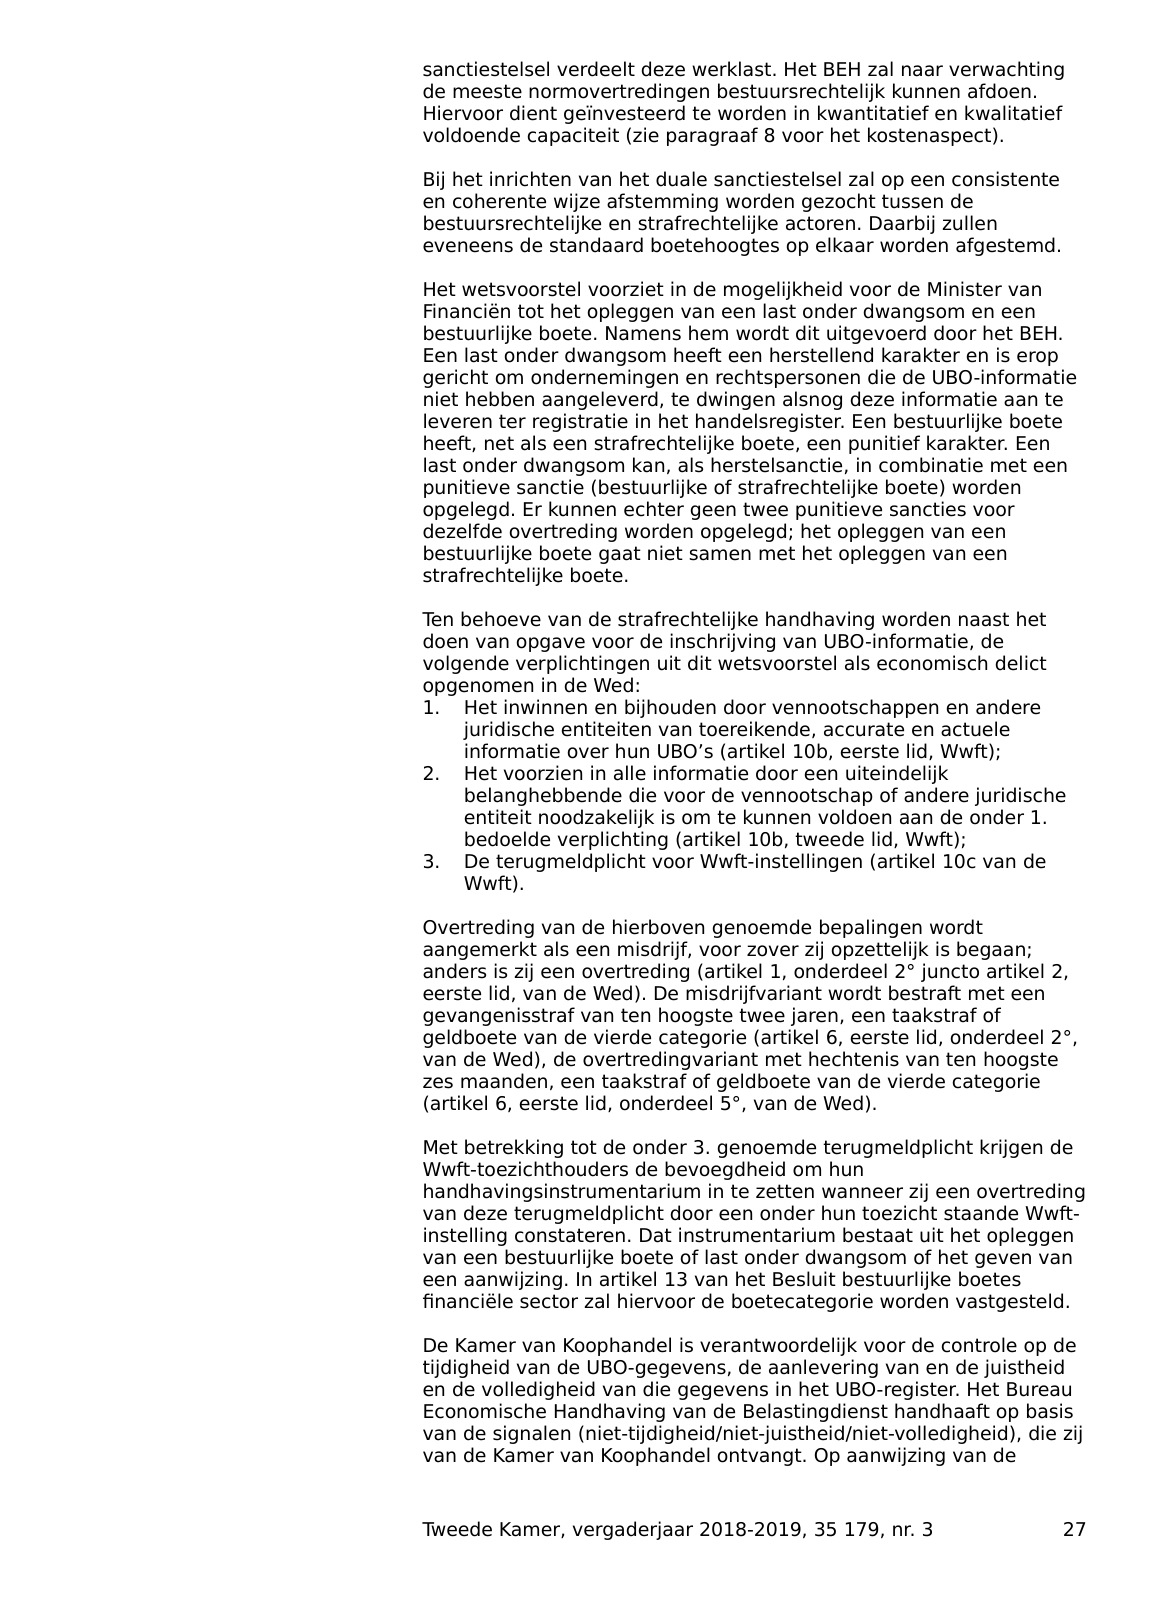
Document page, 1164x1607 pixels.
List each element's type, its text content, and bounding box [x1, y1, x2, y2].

text Overtreding van de hierboven genoemde bepalingen wordt aangemerkt als een misdrijf, voor zover zij opzettelijk is begaan; anders is zij een overtreding (artikel 1, onderdeel 2° juncto artikel 2, eerste lid, van de Wed). De misdrijfvariant wordt bestraft met een gevangenisstraf van ten hoogste twee jaren, een taakstraf of geldboete van de vierde categorie (artikel 6, eerste lid, onderdeel 2°, van de Wed), de overtredingvariant met hechtenis van ten hoogste zes maanden, een taakstraf of geldboete van de vierde categorie (artikel 6, eerste lid, onderdeel 5°, van de Wed). [422, 917, 1087, 1115]
text 2. Het voorzien in alle informatie door een uiteindelijk belanghebbende die voor de vennootschap of andere juridische entiteit noodzakelijk is om te kunnen voldoen aan de onder 1. bedoelde verplichting (artikel 10b, tweede lid, Wwft); [422, 763, 1087, 851]
text Het wetsvoorstel voorziet in de mogelijkheid voor de Minister van Financiën tot het opleggen van een last onder dwangsom en een bestuurlijke boete. Namens hem wordt dit uitgevoerd door het BEH. Een last onder dwangsom heeft een herstellend karakter en is erop gericht om ondernemingen en rechtspersonen die de UBO-informatie niet hebben aangeleverd, te dwingen alsnog deze informatie aan te leveren ter registratie in het handelsregister. Een bestuurlijke boete heeft, net als een strafrechtelijke boete, een punitief karakter. Een last onder dwangsom kan, als herstelsanctie, in combinatie met een punitieve sanctie (bestuurlijke of strafrechtelijke boete) worden opgelegd. Er kunnen echter geen twee punitieve sancties voor dezelfde overtreding worden opgelegd; het opleggen van een bestuurlijke boete gaat niet samen met het opleggen van een strafrechtelijke boete. [422, 279, 1087, 587]
text Bij het inrichten van het duale sanctiestelsel zal op een consistente en coherente wijze afstemming worden gezocht tussen de bestuursrechtelijke en strafrechtelijke actoren. Daarbij zullen eveneens de standaard boetehoogtes op elkaar worden afgestemd. [422, 169, 1087, 257]
text 3. De terugmeldplicht voor Wwft-instellingen (artikel 10c van de Wwft). [422, 851, 1087, 895]
text Met betrekking tot de onder 3. genoemde terugmeldplicht krijgen de Wwft-toezichthouders de bevoegdheid om hun handhavingsinstrumentarium in te zetten wanneer zij een overtreding van deze terugmeldplicht door een onder hun toezicht staande Wwft-instelling constateren. Dat instrumentarium bestaat uit het opleggen van een bestuurlijke boete of last onder dwangsom of het geven van een aanwijzing. In artikel 13 van het Besluit bestuurlijke boetes financiële sector zal hiervoor de boetecategorie worden vastgesteld. [422, 1137, 1087, 1313]
text sanctiestelsel verdeelt deze werklast. Het BEH zal naar verwachting de meeste normovertredingen bestuursrechtelijk kunnen afdoen. Hiervoor dient geïnvesteerd te worden in kwantitatief en kwalitatief voldoende capaciteit (zie paragraaf 8 voor het kostenaspect). [422, 59, 1087, 147]
text 1. Het inwinnen en bijhouden door vennootschappen en andere juridische entiteiten van toereikende, accurate en actuele informatie over hun UBO’s (artikel 10b, eerste lid, Wwft); [422, 697, 1087, 763]
text De Kamer van Koophandel is verantwoordelijk voor de controle op de tijdigheid van de UBO-gegevens, de aanlevering van en de juistheid en de volledigheid van die gegevens in het UBO-register. Het Bureau Economische Handhaving van de Belastingdienst handhaaft op basis van de signalen (niet-tijdigheid/niet-juistheid/niet-volledigheid), die zij van de Kamer van Koophandel ontvangt. Op aanwijzing van de [422, 1335, 1087, 1467]
text Ten behoeve van de strafrechtelijke handhaving worden naast het doen van opgave voor de inschrijving van UBO-informatie, de volgende verplichtingen uit dit wetsvoorstel als economisch delict opgenomen in de Wed: [422, 609, 1087, 697]
